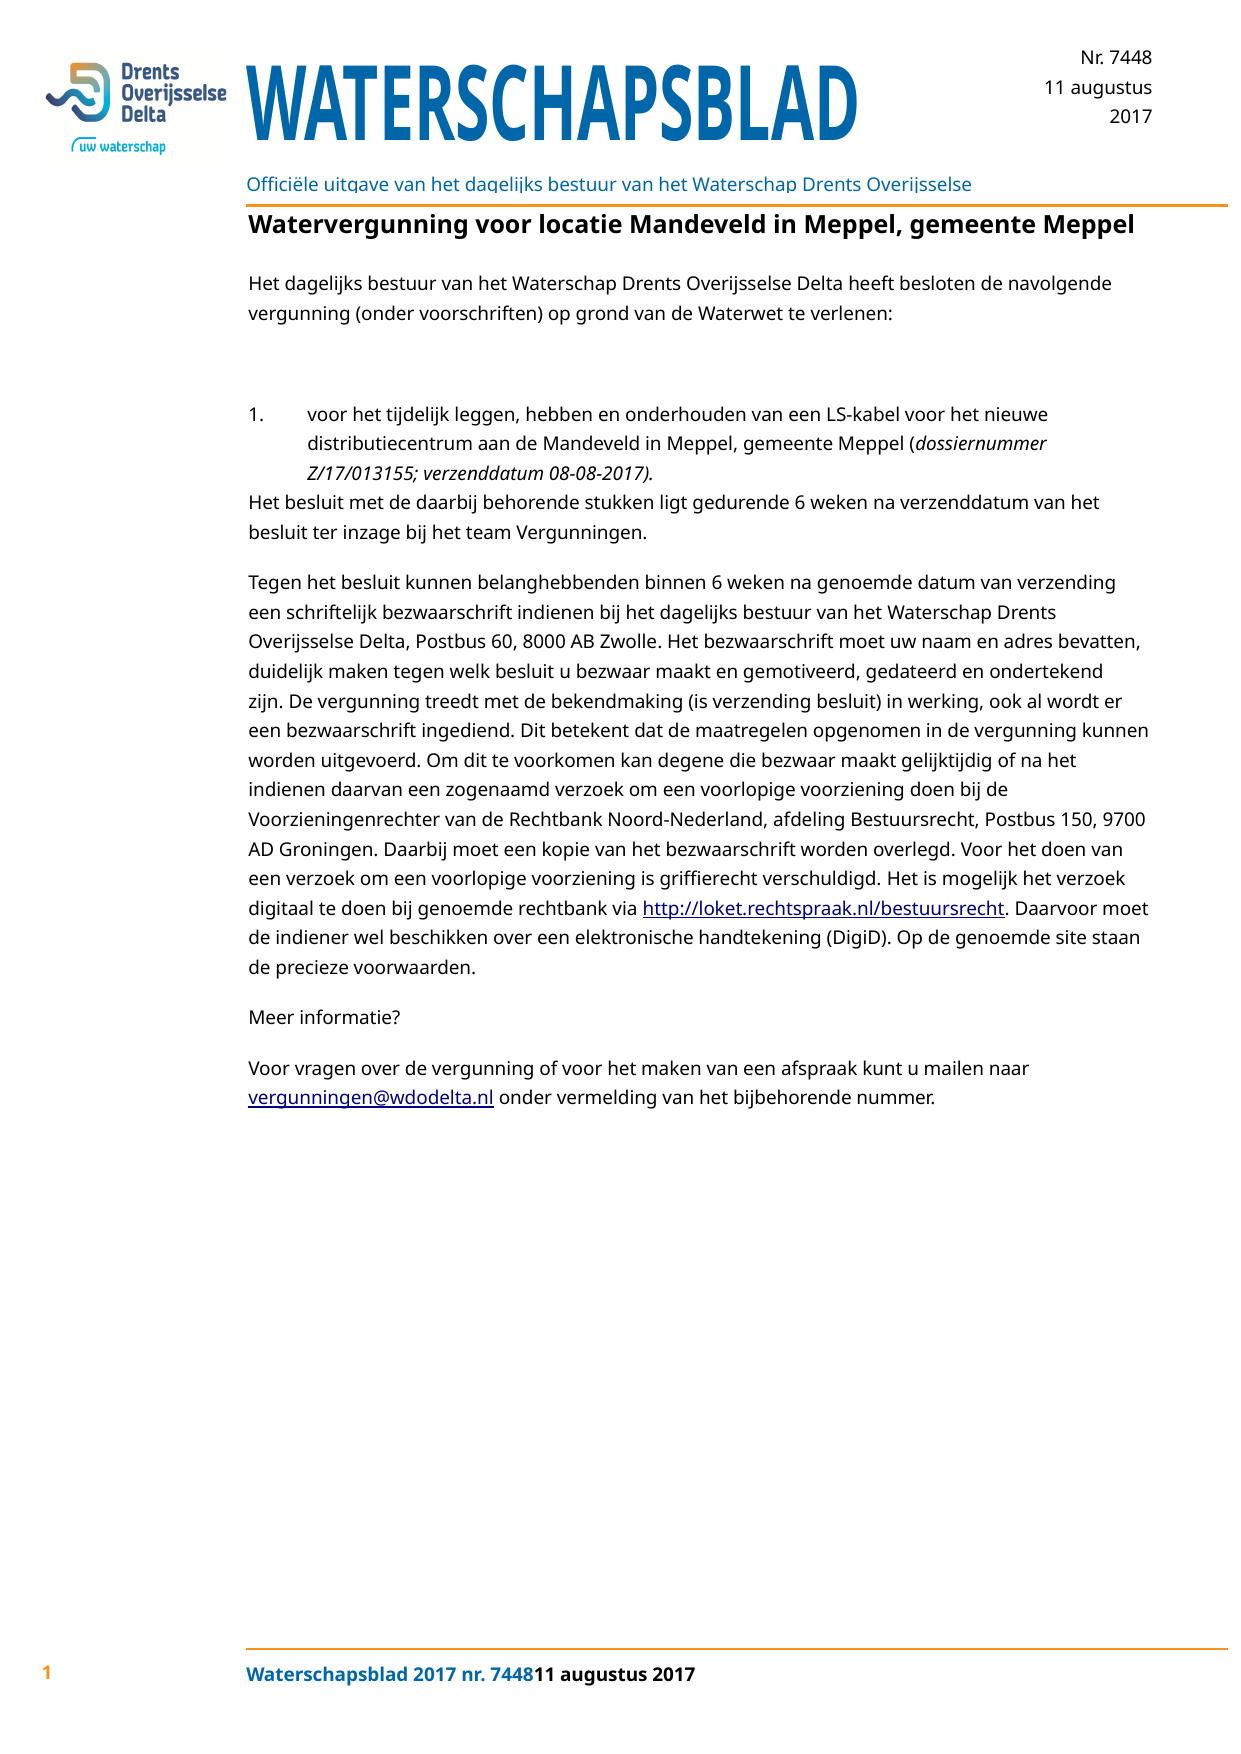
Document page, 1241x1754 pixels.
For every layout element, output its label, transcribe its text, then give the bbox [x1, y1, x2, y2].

picture [41, 47, 231, 172]
text Het besluit met de daarbij behorende stukken ligt gedurende 6 weken na verzenddatum van het besluit ter inzage bij het team Vergunningen. [248, 489, 1152, 545]
list voor het tijdelijk leggen, hebben en onderhouden van een LS-kabel voor het nieuwe distributiecentrum aan de Mandeveld in Meppel, gemeente Meppel (dossiernummer Z/17/013155; verzenddatum 08-08-2017). [248, 401, 1152, 486]
text Tegen het besluit kunnen belanghebbenden binnen 6 weken na genoemde datum van verzending een schriftelijk bezwaarschrift indienen bij het dagelijks bestuur van het Waterschap Drents Overijsselse Delta, Postbus 60, 8000 AB Zwolle. Het bezwaarschrift moet uw naam en adres bevatten, duidelijk maken tegen welk besluit u bezwaar maakt en gemotiveerd, gedateerd en ondertekend zijn. De vergunning treedt met de bekendmaking (is verzending besluit) in werking, ook al wordt er een bezwaarschrift ingediend. Dit betekent dat de maatregelen opgenomen in de vergunning kunnen worden uitgevoerd. Om dit te voorkomen kan degene die bezwaar maakt gelijktijdig of na het indienen daarvan een zogenaamd verzoek om een voorlopige voorziening doen bij de Voorzieningenrechter van de Rechtbank Noord-Nederland, afdeling Bestuursrecht, Postbus 150, 9700 AD Groningen. Daarbij moet een kopie van het bezwaarschrift worden overlegd. Voor het doen van een verzoek om een voorlopige voorziening is griffierecht verschuldigd. Het is mogelijk het verzoek digitaal te doen bij genoemde rechtbank via http://loket.rechtspraak.nl/bestuursrecht. Daarvoor moet de indiener wel beschikken over een elektronische handtekening (DigiD). Op de genoemde site staan de precieze voorwaarden. [248, 569, 1152, 980]
text Watervergunning voor locatie Mandeveld in Meppel, gemeente Meppel [248, 207, 1152, 241]
text Voor vragen over de vergunning of voor het maken van een afspraak kunt u mailen naar vergunningen@wdodelta.nl onder vermelding van het bijbehorende nummer. [248, 1055, 1152, 1110]
text Het dagelijks bestuur van het Waterschap Drents Overijsselse Delta heeft besloten de navolgende vergunning (onder voorschriften) op grond van de Waterwet te verlenen: [248, 270, 1152, 326]
text Meer informatie? [248, 1004, 1152, 1030]
